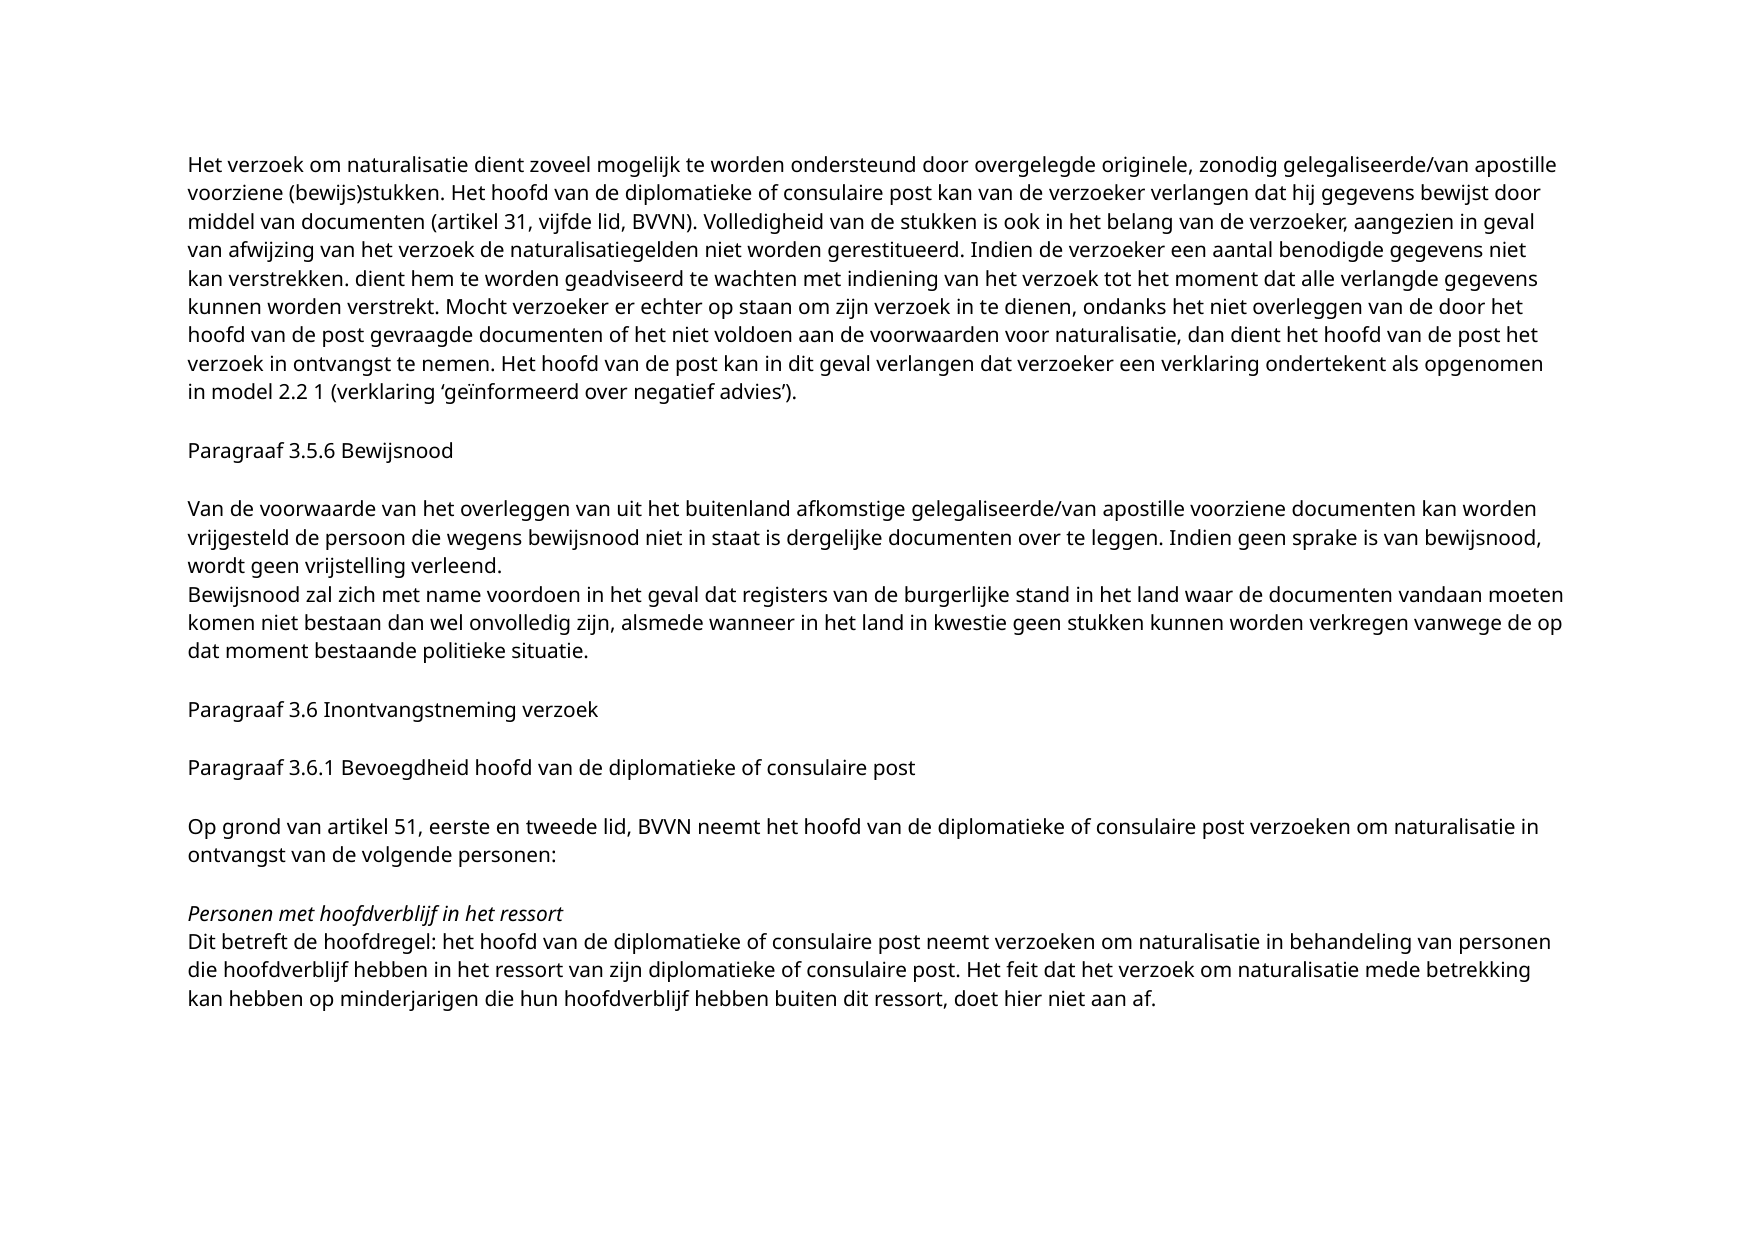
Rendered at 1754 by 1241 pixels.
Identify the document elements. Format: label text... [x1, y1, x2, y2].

text Op grond van artikel 51, eerste en tweede lid, BVVN neemt het hoofd van de diplomatieke of consulaire post verzoeken om naturalisatie in ontvangst van de volgende personen: [187, 812, 1566, 869]
text Dit betreft de hoofdregel: het hoofd van de diplomatieke of consulaire post neemt verzoeken om naturalisatie in behandeling van personen die hoofdverblijf hebben in het ressort van zijn diplomatieke of consulaire post. Het feit dat het verzoek om naturalisatie mede betrekking kan hebben op minderjarigen die hun hoofdverblijf hebben buiten dit ressort, doet hier niet aan af. [187, 927, 1566, 1012]
text Personen met hoofdverblijf in het ressort [187, 899, 1566, 927]
text Het verzoek om naturalisatie dient zoveel mogelijk te worden ondersteund door overgelegde originele, zonodig gelegaliseerde/van apostille voorziene (bewijs)stukken. Het hoofd van de diplomatieke of consulaire post kan van de verzoeker verlangen dat hij gegevens bewijst door middel van documenten (artikel 31, vijfde lid, BVVN). Volledigheid van de stukken is ook in het belang van de verzoeker, aangezien in geval van afwijzing van het verzoek de naturalisatiegelden niet worden gerestitueerd. Indien de verzoeker een aantal benodigde gegevens niet kan verstrekken. dient hem te worden geadviseerd te wachten met indiening van het verzoek tot het moment dat alle verlangde gegevens kunnen worden verstrekt. Mocht verzoeker er echter op staan om zijn verzoek in te dienen, ondanks het niet overleggen van de door het hoofd van de post gevraagde documenten of het niet voldoen aan de voorwaarden voor naturalisatie, dan dient het hoofd van de post het verzoek in ontvangst te nemen. Het hoofd van de post kan in dit geval verlangen dat verzoeker een verklaring ondertekent als opgenomen in model 2.2 1 (verklaring ‘geïnformeerd over negatief advies’). [187, 150, 1566, 406]
text Paragraaf 3.6.1 Bevoegdheid hoofd van de diplomatieke of consulaire post [187, 753, 1566, 782]
text Paragraaf 3.5.6 Bewijsnood [187, 436, 1566, 464]
text Paragraaf 3.6 Inontvangstneming verzoek [187, 695, 1566, 723]
text Van de voorwaarde van het overleggen van uit het buitenland afkomstige gelegaliseerde/van apostille voorziene documenten kan worden vrijgesteld de persoon die wegens bewijsnood niet in staat is dergelijke documenten over te leggen. Indien geen sprake is van bewijsnood, wordt geen vrijstelling verleend. [187, 494, 1566, 580]
text Bewijsnood zal zich met name voordoen in het geval dat registers van de burgerlijke stand in het land waar de documenten vandaan moeten komen niet bestaan dan wel onvolledig zijn, alsmede wanneer in het land in kwestie geen stukken kunnen worden verkregen vanwege de op dat moment bestaande politieke situatie. [187, 580, 1566, 665]
